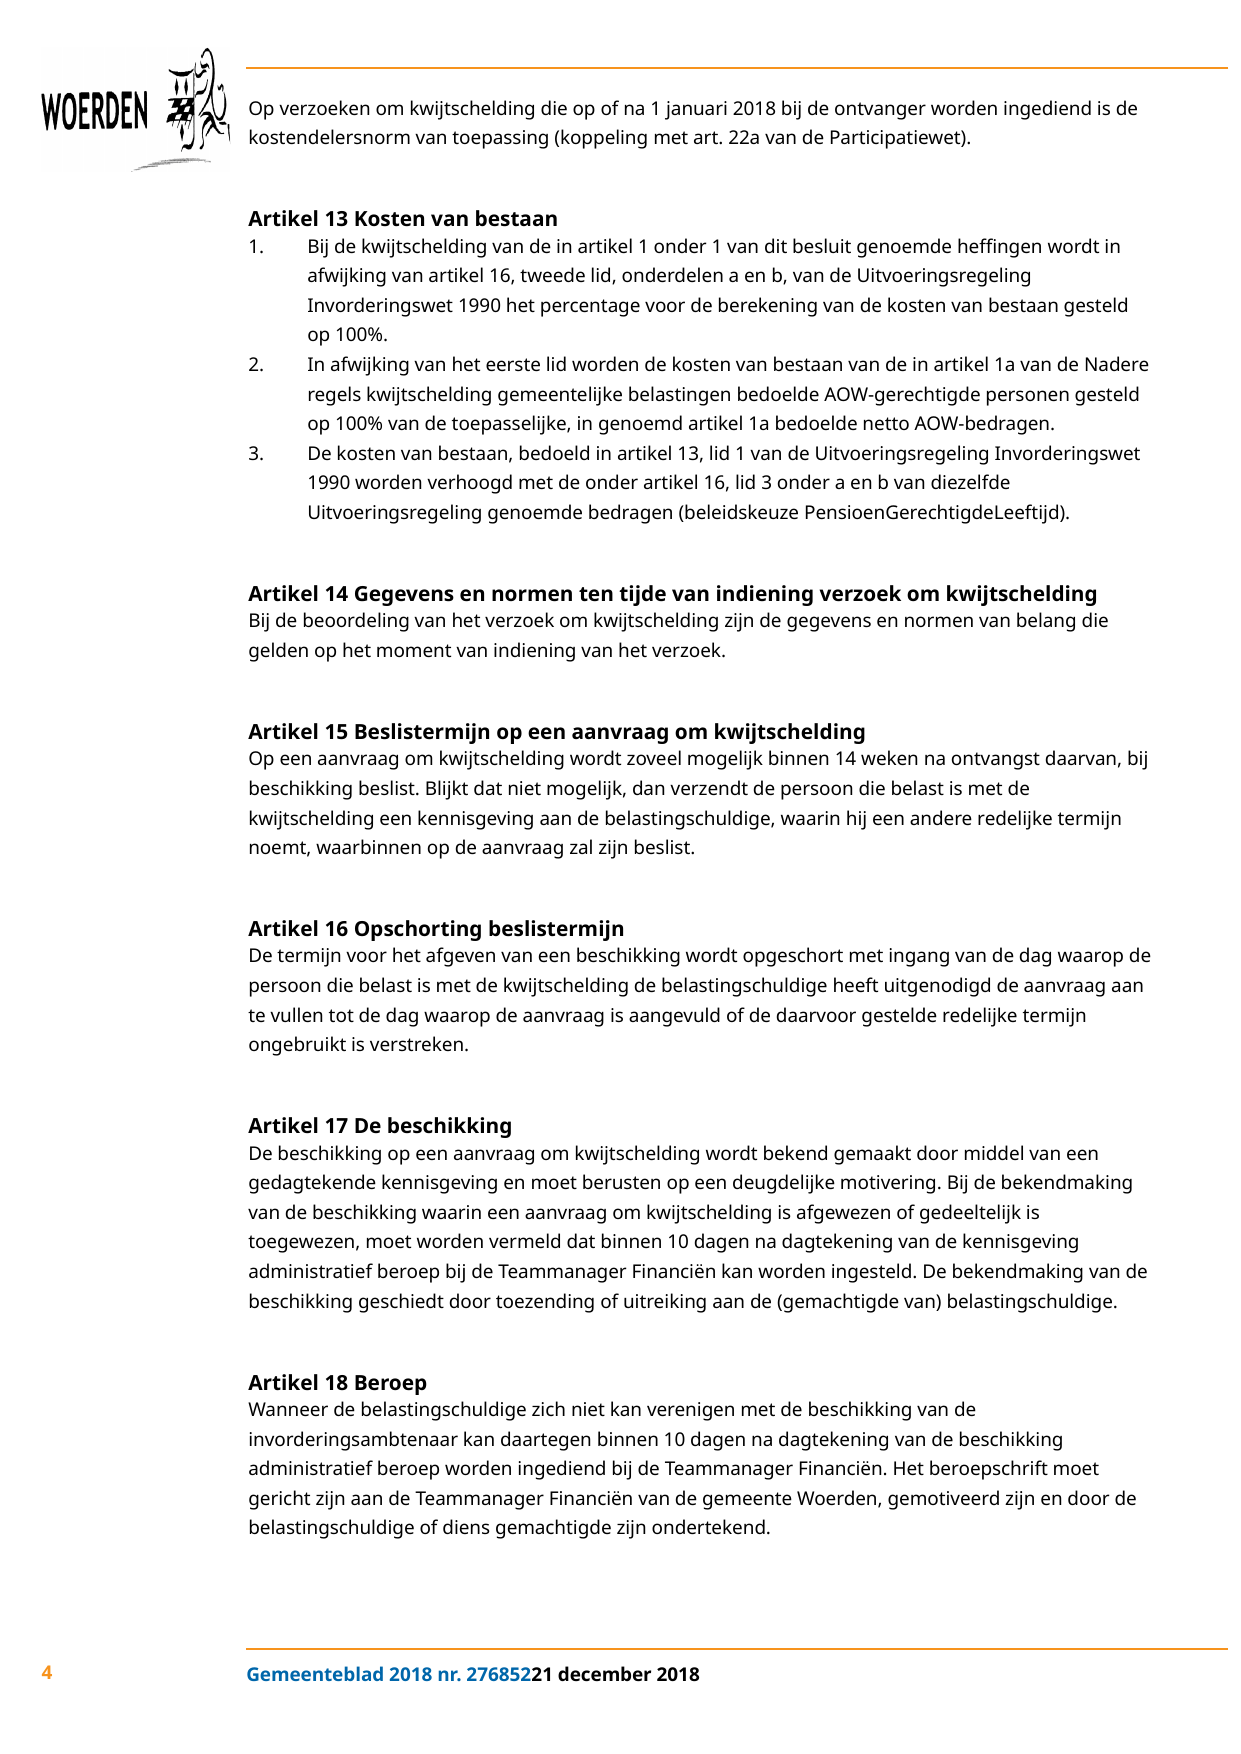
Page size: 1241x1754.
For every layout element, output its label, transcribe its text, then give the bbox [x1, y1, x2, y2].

list In afwijking van het eerste lid worden de kosten van bestaan van de in artikel 1a van de Nadere regels kwijtschelding gemeentelijke belastingen bedoelde AOW-gerechtigde personen gesteld op 100% van de toepasselijke, in genoemd artikel 1a bedoelde netto AOW-bedragen. [248, 351, 1152, 436]
text Op verzoeken om kwijtschelding die op of na 1 januari 2018 bij de ontvanger worden ingediend is de kostendelersnorm van toepassing (koppeling met art. 22a van de Participatiewet). [248, 95, 1152, 150]
text Artikel 13 Kosten van bestaan [248, 204, 1152, 233]
text Bij de beoordeling van het verzoek om kwijtschelding zijn de gegevens en normen van belang die gelden op het moment van indiening van het verzoek. [248, 607, 1152, 663]
text Artikel 17 De beschikking [248, 1111, 1152, 1140]
text De beschikking op een aanvraag om kwijtschelding wordt bekend gemaakt door middel van een gedagtekende kennisgeving en moet berusten op een deugdelijke motivering. Bij de bekendmaking van de beschikking waarin een aanvraag om kwijtschelding is afgewezen of gedeeltelijk is toegewezen, moet worden vermeld dat binnen 10 dagen na dagtekening van de kennisgeving administratief beroep bij de Teammanager Financiën kan worden ingesteld. De bekendmaking van de beschikking geschiedt door toezending of uitreiking aan de (gemachtigde van) belastingschuldige. [248, 1140, 1152, 1313]
text Wanneer de belastingschuldige zich niet kan verenigen met de beschikking van de invorderingsambtenaar kan daartegen binnen 10 dagen na dagtekening van de beschikking administratief beroep worden ingediend bij de Teammanager Financiën. Het beroepschrift moet gericht zijn aan de Teammanager Financiën van de gemeente Woerden, gemotiveerd zijn en door de belastingschuldige of diens gemachtigde zijn ondertekend. [248, 1396, 1152, 1540]
text De termijn voor het afgeven van een beschikking wordt opgeschort met ingang van de dag waarop de persoon die belast is met de kwijtschelding de belastingschuldige heeft uitgenodigd de aanvraag aan te vullen tot de dag waarop de aanvraag is aangevuld of de daarvoor gestelde redelijke termijn ongebruikt is verstreken. [248, 943, 1152, 1057]
text Artikel 14 Gegevens en normen ten tijde van indiening verzoek om kwijtschelding [248, 579, 1152, 607]
text Op een aanvraag om kwijtschelding wordt zoveel mogelijk binnen 14 weken na ontvangst daarvan, bij beschikking beslist. Blijkt dat niet mogelijk, dan verzendt de persoon die belast is met de kwijtschelding een kennisgeving aan de belastingschuldige, waarin hij een andere redelijke termijn noemt, waarbinnen op de aanvraag zal zijn beslist. [248, 746, 1152, 860]
text Artikel 16 Opschorting beslistermijn [248, 914, 1152, 943]
text Artikel 18 Beroep [248, 1368, 1152, 1396]
list De kosten van bestaan, bedoeld in artikel 13, lid 1 van de Uitvoeringsregeling Invorderingswet 1990 worden verhoogd met de onder artikel 16, lid 3 onder a en b van diezelfde Uitvoeringsregeling genoemde bedragen (beleidskeuze PensioenGerechtigdeLeeftijd). [248, 440, 1152, 525]
text Artikel 15 Beslistermijn op een aanvraag om kwijtschelding [248, 717, 1152, 746]
list Bij de kwijtschelding van de in artikel 1 onder 1 van dit besluit genoemde heffingen wordt in afwijking van artikel 16, tweede lid, onderdelen a en b, van de Uitvoeringsregeling Invorderingswet 1990 het percentage voor de berekening van de kosten van bestaan gesteld op 100%. [248, 233, 1152, 347]
picture [41, 47, 231, 172]
